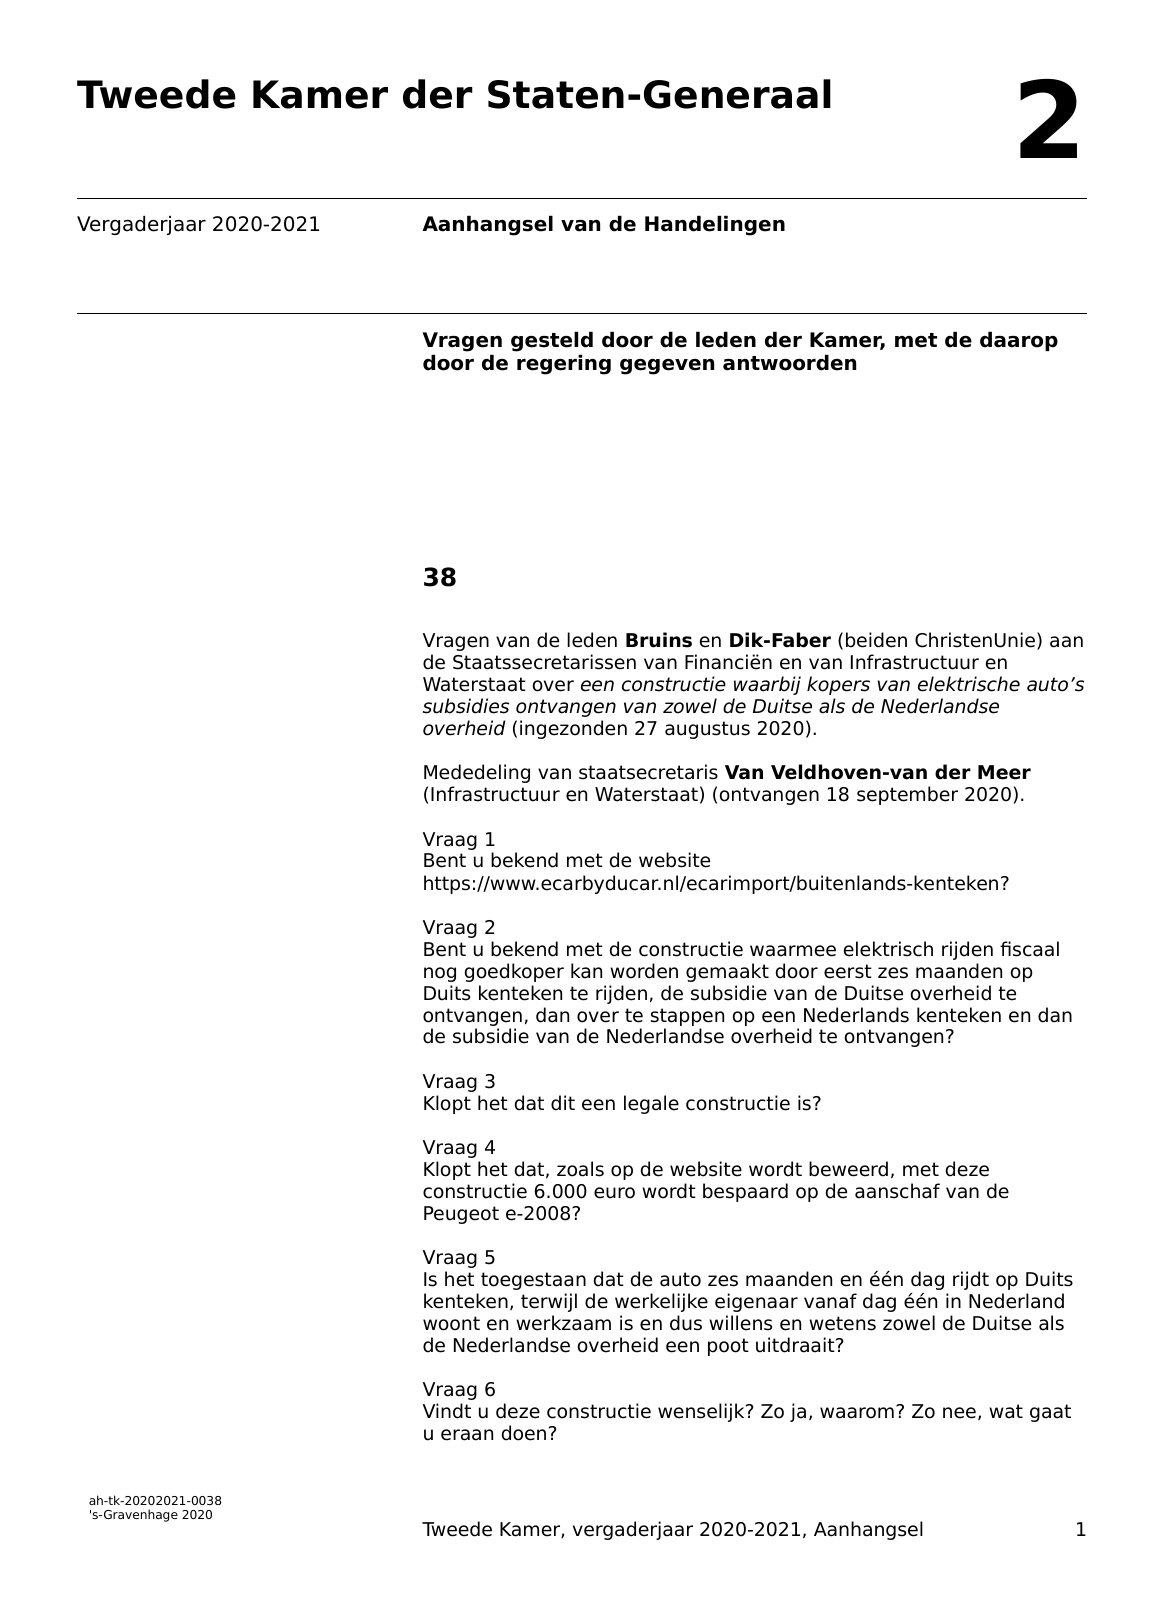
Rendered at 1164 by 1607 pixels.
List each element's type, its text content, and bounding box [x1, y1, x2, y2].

text Bent u bekend met de constructie waarmee elektrisch rijden fiscaal nog goedkoper kan worden gemaakt door eerst zes maanden op Duits kenteken te rijden, de subsidie van de Duitse overheid te ontvangen, dan over te stappen op een Nederlands kenteken en dan de subsidie van de Nederlandse overheid te ontvangen? [422, 938, 1087, 1048]
text Vindt u deze constructie wenselijk? Zo ja, waarom? Zo nee, wat gaat u eraan doen? [422, 1401, 1087, 1445]
text Bent u bekend met de website https://www.ecarbyducar.nl/ecarimport/buitenlands-kenteken? [422, 850, 1087, 894]
text Is het toegestaan dat de auto zes maanden en één dag rijdt op Duits kenteken, terwijl de werkelijke eigenaar vanaf dag één in Nederland woont en werkzaam is en dus willens en wetens zowel de Duitse als de Nederlandse overheid een poot uitdraait? [422, 1269, 1087, 1357]
text Mededeling van staatsecretaris Van Veldhoven-van der Meer (Infrastructuur en Waterstaat) (ontvangen 18 september 2020). [422, 762, 1087, 806]
table_header 2 [886, 59, 1087, 198]
text Klopt het dat dit een legale constructie is? [422, 1093, 1087, 1114]
table_cell Aanhangsel van de Handelingen [422, 199, 1087, 313]
table_cell Vergaderjaar 2020-2021 [77, 199, 422, 313]
table_cell [77, 314, 422, 375]
table_header Tweede Kamer der Staten-Generaal [77, 59, 886, 198]
text Klopt het dat, zoals op de website wordt beweerd, met deze constructie 6.000 euro wordt bespaard op de aanschaf van de Peugeot e-2008? [422, 1159, 1087, 1225]
text Vraag 2 [422, 917, 1087, 938]
text ah-tk-20202021-0038 [88, 1494, 323, 1508]
text 38 [422, 563, 1087, 592]
text 's-Gravenhage 2020 [88, 1508, 323, 1522]
text Vraag 6 [422, 1379, 1087, 1401]
text Vraag 1 [422, 828, 1087, 850]
text Vraag 5 [422, 1247, 1087, 1269]
text Vraag 4 [422, 1137, 1087, 1159]
table_cell Vragen gesteld door de leden der Kamer, met de daarop door de regering gegeven antwoorden [422, 314, 1087, 375]
text Vraag 3 [422, 1071, 1087, 1093]
text Vragen van de leden Bruins en Dik-Faber (beiden ChristenUnie) aan de Staatssecretarissen van Financiën en van Infrastructuur en Waterstaat over een constructie waarbij kopers van elektrische auto’s subsidies ontvangen van zowel de Duitse als de Nederlandse overheid (ingezonden 27 augustus 2020). [422, 630, 1087, 740]
